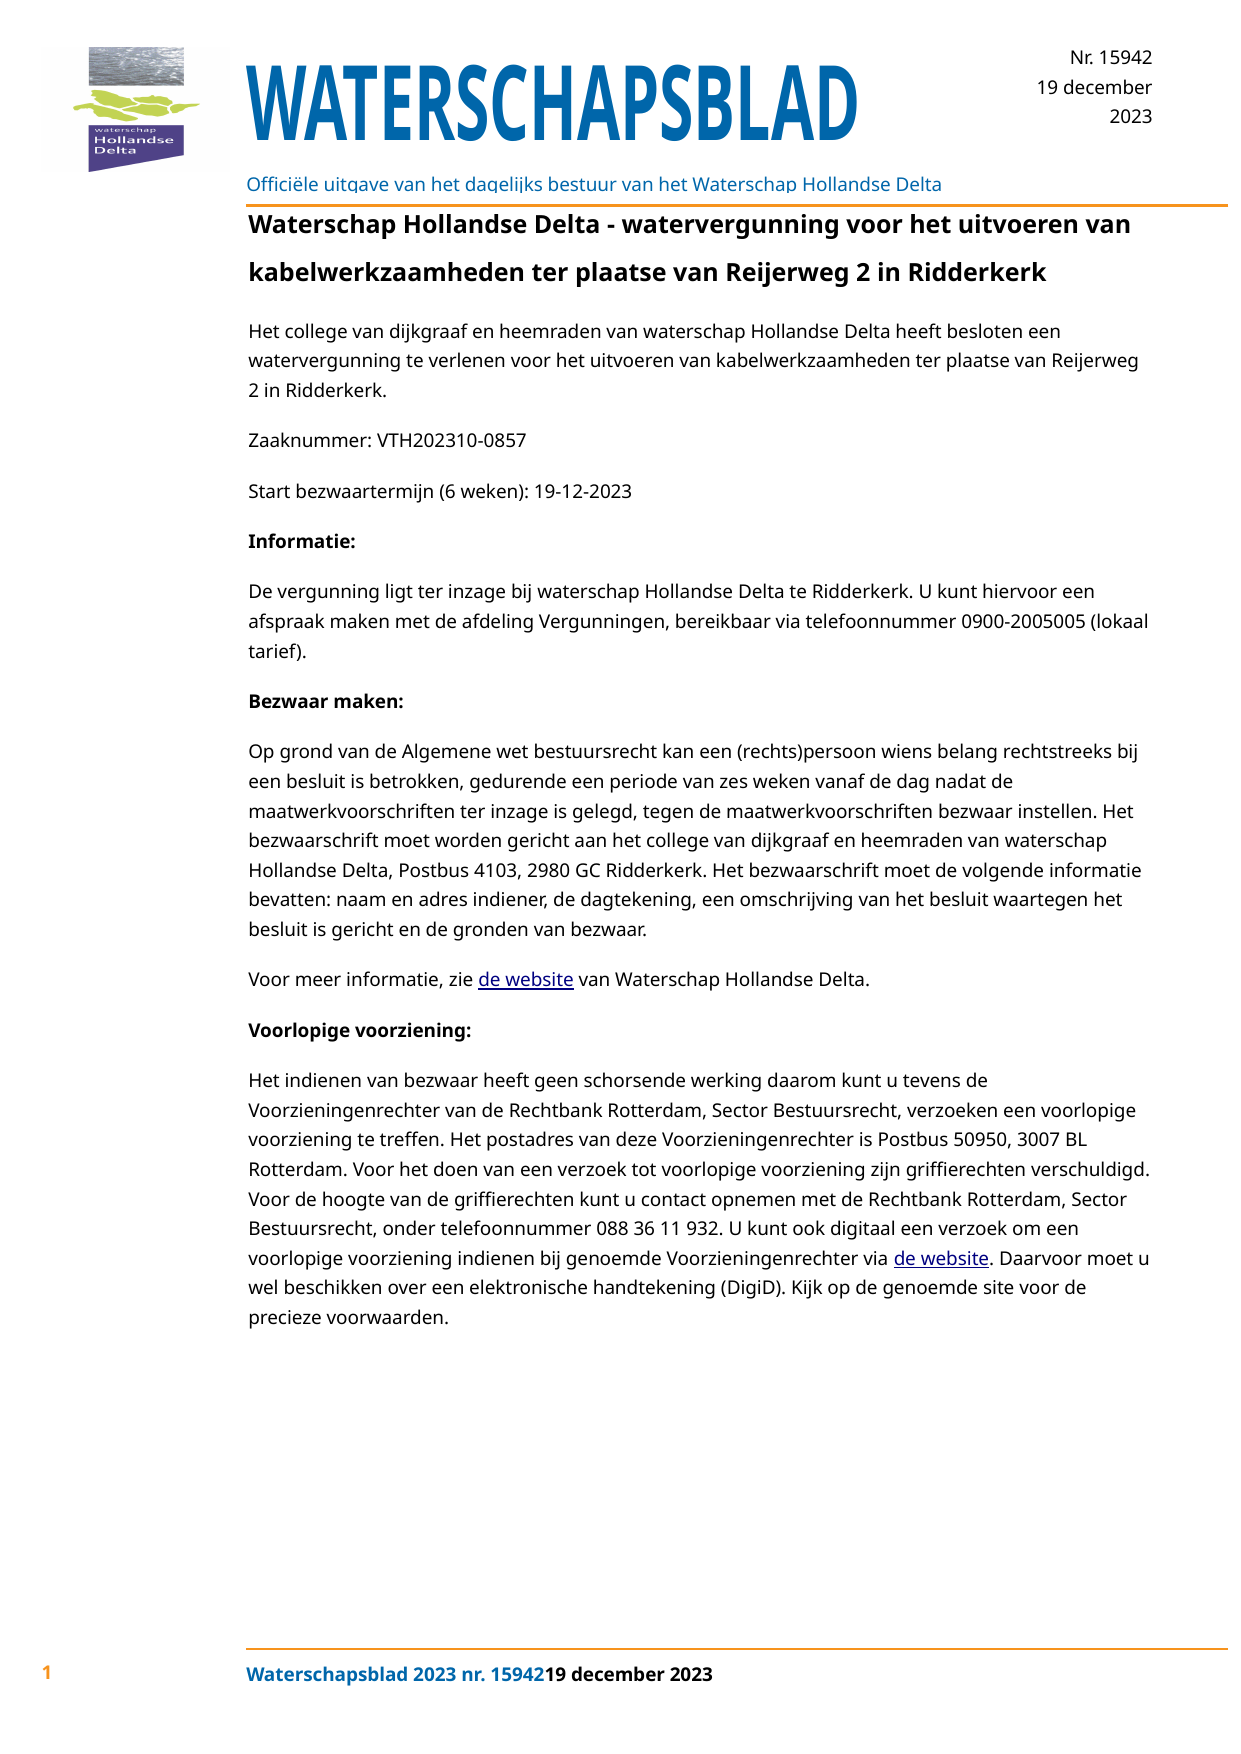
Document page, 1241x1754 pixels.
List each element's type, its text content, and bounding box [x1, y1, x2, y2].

text Op grond van de Algemene wet bestuursrecht kan een (rechts)persoon wiens belang rechtstreeks bij een besluit is betrokken, gedurende een periode van zes weken vanaf de dag nadat de maatwerkvoorschriften ter inzage is gelegd, tegen de maatwerkvoorschriften bezwaar instellen. Het bezwaarschrift moet worden gericht aan het college van dijkgraaf en heemraden van waterschap Hollandse Delta, Postbus 4103, 2980 GC Ridderkerk. Het bezwaarschrift moet de volgende informatie bevatten: naam en adres indiener, de dagtekening, een omschrijving van het besluit waartegen het besluit is gericht en de gronden van bezwaar. [248, 739, 1152, 942]
text Waterschap Hollandse Delta - watervergunning voor het uitvoeren van kabelwerkzaamheden ter plaatse van Reijerweg 2 in Ridderkerk [248, 207, 1152, 288]
text Bezwaar maken: [248, 688, 1152, 714]
text Informatie: [248, 528, 1152, 554]
text Het indienen van bezwaar heeft geen schorsende werking daarom kunt u tevens de Voorzieningenrechter van de Rechtbank Rotterdam, Sector Bestuursrecht, verzoeken een voorlopige voorziening te treffen. Het postadres van deze Voorzieningenrechter is Postbus 50950, 3007 BL Rotterdam. Voor het doen van een verzoek tot voorlopige voorziening zijn griffierechten verschuldigd. Voor de hoogte van de griffierechten kunt u contact opnemen met de Rechtbank Rotterdam, Sector Bestuursrecht, onder telefoonnummer 088 36 11 932. U kunt ook digitaal een verzoek om een voorlopige voorziening indienen bij genoemde Voorzieningenrechter via de website. Daarvoor moet u wel beschikken over een elektronische handtekening (DigiD). Kijk op de genoemde site voor de precieze voorwaarden. [248, 1067, 1152, 1330]
text Het college van dijkgraaf en heemraden van waterschap Hollandse Delta heeft besloten een watervergunning te verlenen voor het uitvoeren van kabelwerkzaamheden ter plaatse van Reijerweg 2 in Ridderkerk. [248, 318, 1152, 403]
text Start bezwaartermijn (6 weken): 19-12-2023 [248, 478, 1152, 504]
picture [41, 47, 231, 172]
text Voorlopige voorziening: [248, 1017, 1152, 1043]
text Voor meer informatie, zie de website van Waterschap Hollandse Delta. [248, 967, 1152, 992]
text Zaaknummer: VTH202310-0857 [248, 427, 1152, 453]
text De vergunning ligt ter inzage bij waterschap Hollandse Delta te Ridderkerk. U kunt hiervoor een afspraak maken met de afdeling Vergunningen, bereikbaar via telefoonnummer 0900-2005005 (lokaal tarief). [248, 579, 1152, 664]
